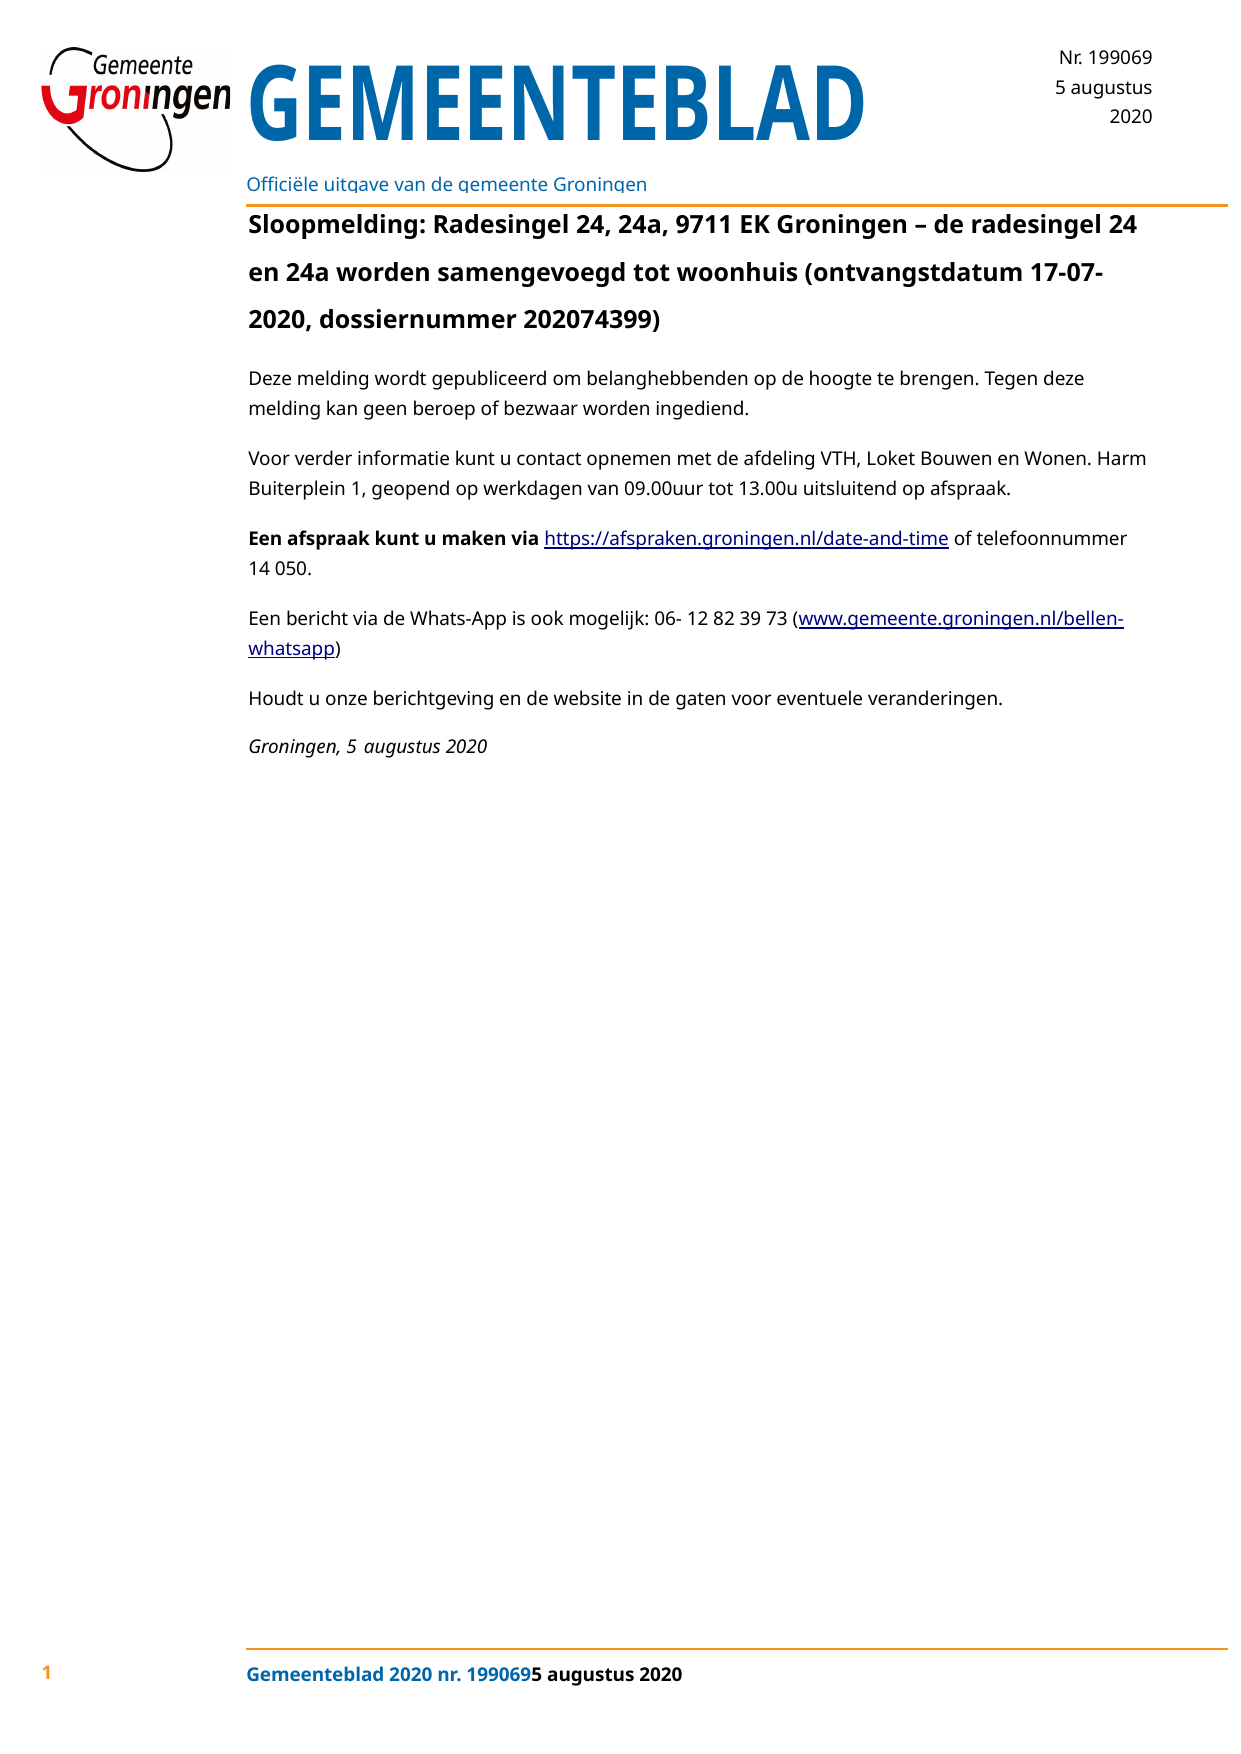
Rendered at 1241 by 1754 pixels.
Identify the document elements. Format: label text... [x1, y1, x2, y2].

text Een afspraak kunt u maken via https://afspraken.groningen.nl/date-and-time of telefoonnummer 14 050. [248, 526, 1152, 581]
text Houdt u onze berichtgeving en de website in de gaten voor eventuele veranderingen. [248, 686, 1152, 711]
text Een bericht via de Whats-App is ook mogelijk: 06- 12 82 39 73 (www.gemeente.groningen.nl/bellen-whatsapp) [248, 606, 1152, 661]
text Deze melding wordt gepubliceerd om belanghebbenden op de hoogte te brengen. Tegen deze melding kan geen beroep of bezwaar worden ingediend. [248, 366, 1152, 421]
picture [41, 47, 231, 172]
text Sloopmelding: Radesingel 24, 24a, 9711 EK Groningen – de radesingel 24 en 24a worden samengevoegd tot woonhuis (ontvangstdatum 17-07-2020, dossiernummer 202074399) [248, 207, 1152, 336]
text Groningen, 5 augustus 2020 [248, 733, 1152, 759]
text Voor verder informatie kunt u contact opnemen met de afdeling VTH, Loket Bouwen en Wonen. Harm Buiterplein 1, geopend op werkdagen van 09.00uur tot 13.00u uitsluitend op afspraak. [248, 446, 1152, 501]
